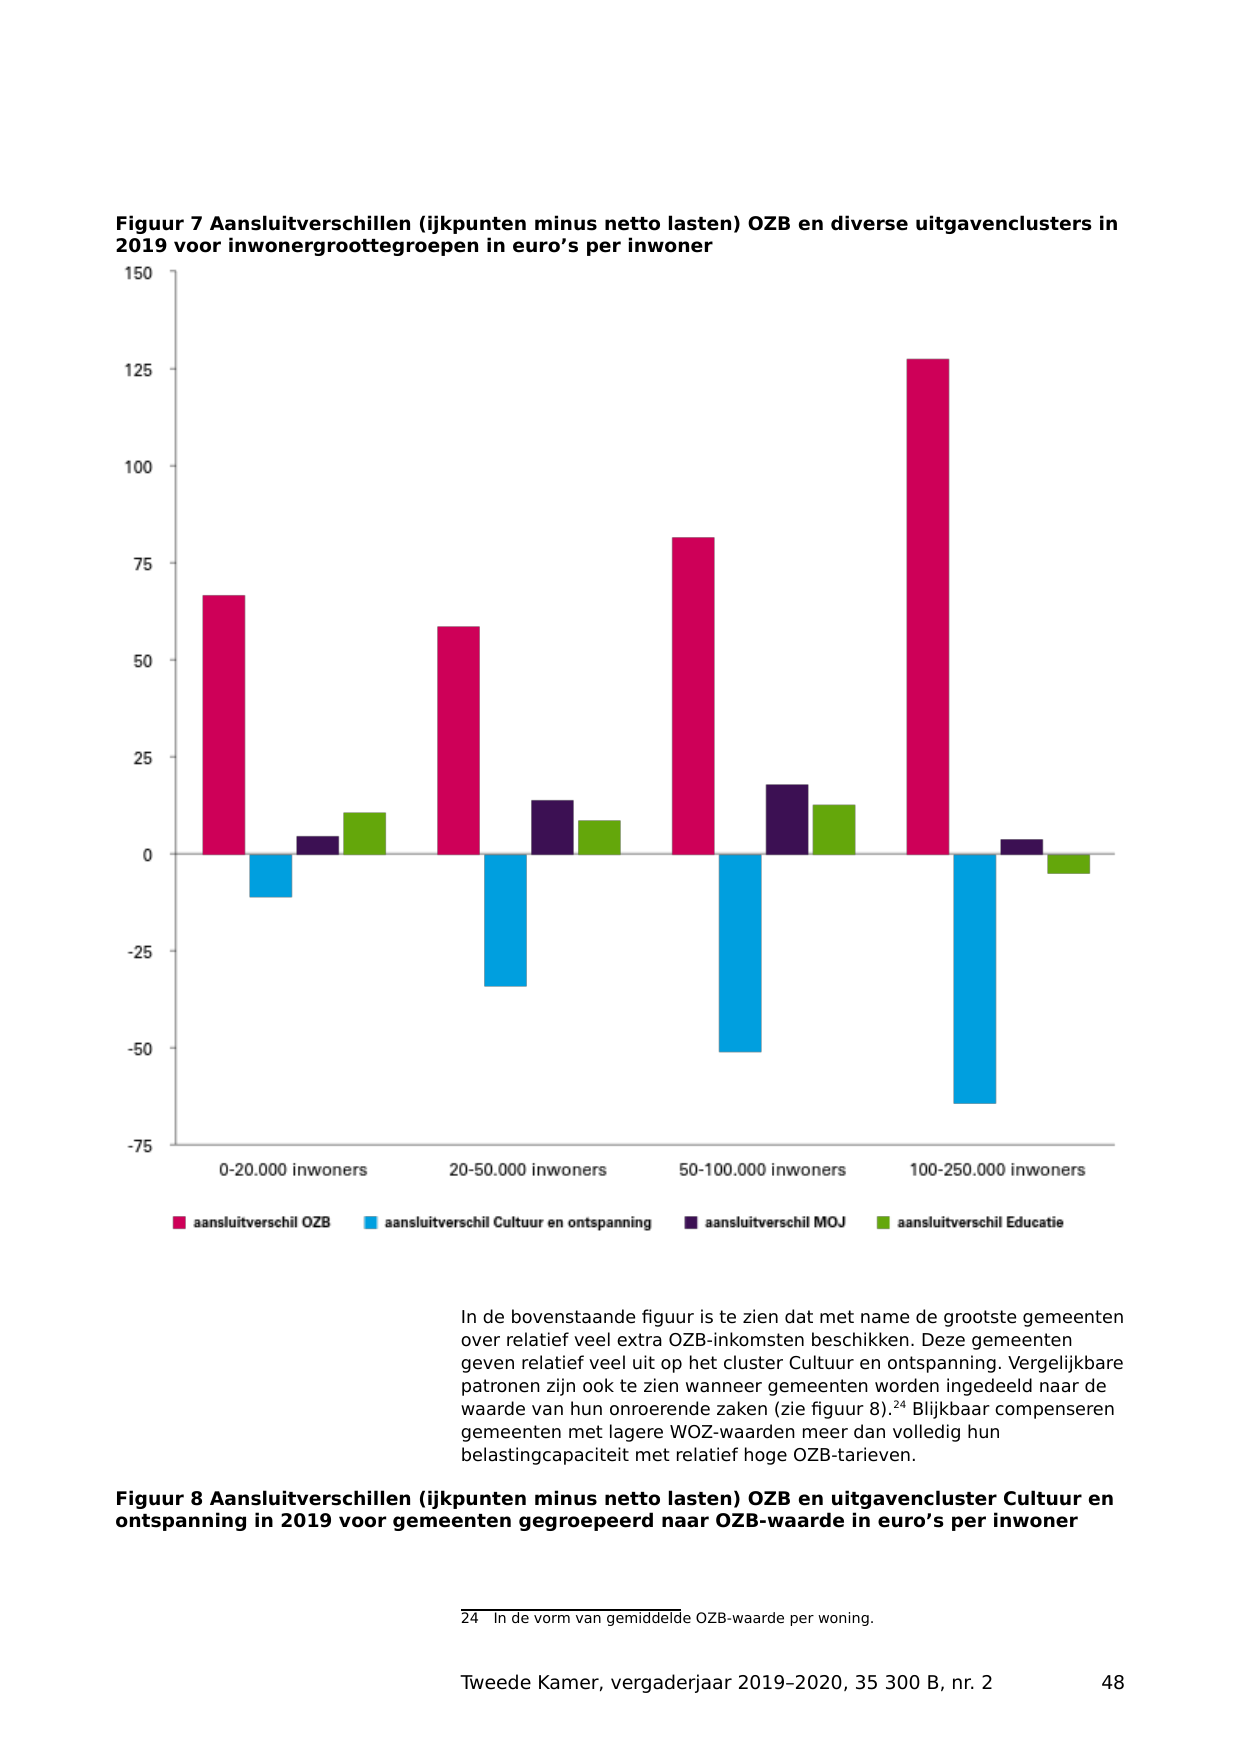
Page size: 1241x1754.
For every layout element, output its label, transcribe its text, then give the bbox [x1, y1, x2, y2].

title Figuur 8 Aansluitverschillen (ijkpunten minus netto lasten) OZB en uitgavencluster Cultuur en ontspanning in 2019 voor gemeenten gegroepeerd naar OZB-waarde in euro’s per inwoner [115, 1488, 1125, 1532]
text In de bovenstaande figuur is te zien dat met name de grootste gemeenten over relatief veel extra OZB-inkomsten beschikken. Deze gemeenten geven relatief veel uit op het cluster Cultuur en ontspanning. Vergelijkbare patronen zijn ook te zien wanneer gemeenten worden ingedeeld naar de waarde van hun onroerende zaken (zie figuur 8). Blijkbaar compenseren gemeenten met lagere WOZ-waarden meer dan volledig hun belastingcapaciteit met relatief hoge OZB-tarieven. [461, 1305, 1125, 1466]
title Figuur 7 Aansluitverschillen (ijkpunten minus netto lasten) OZB en diverse uitgavenclusters in 2019 voor inwonergroottegroepen in euro’s per inwoner [115, 213, 1125, 256]
text __In de vorm van gemiddelde OZB-waarde per woning. [461, 1610, 1125, 1627]
